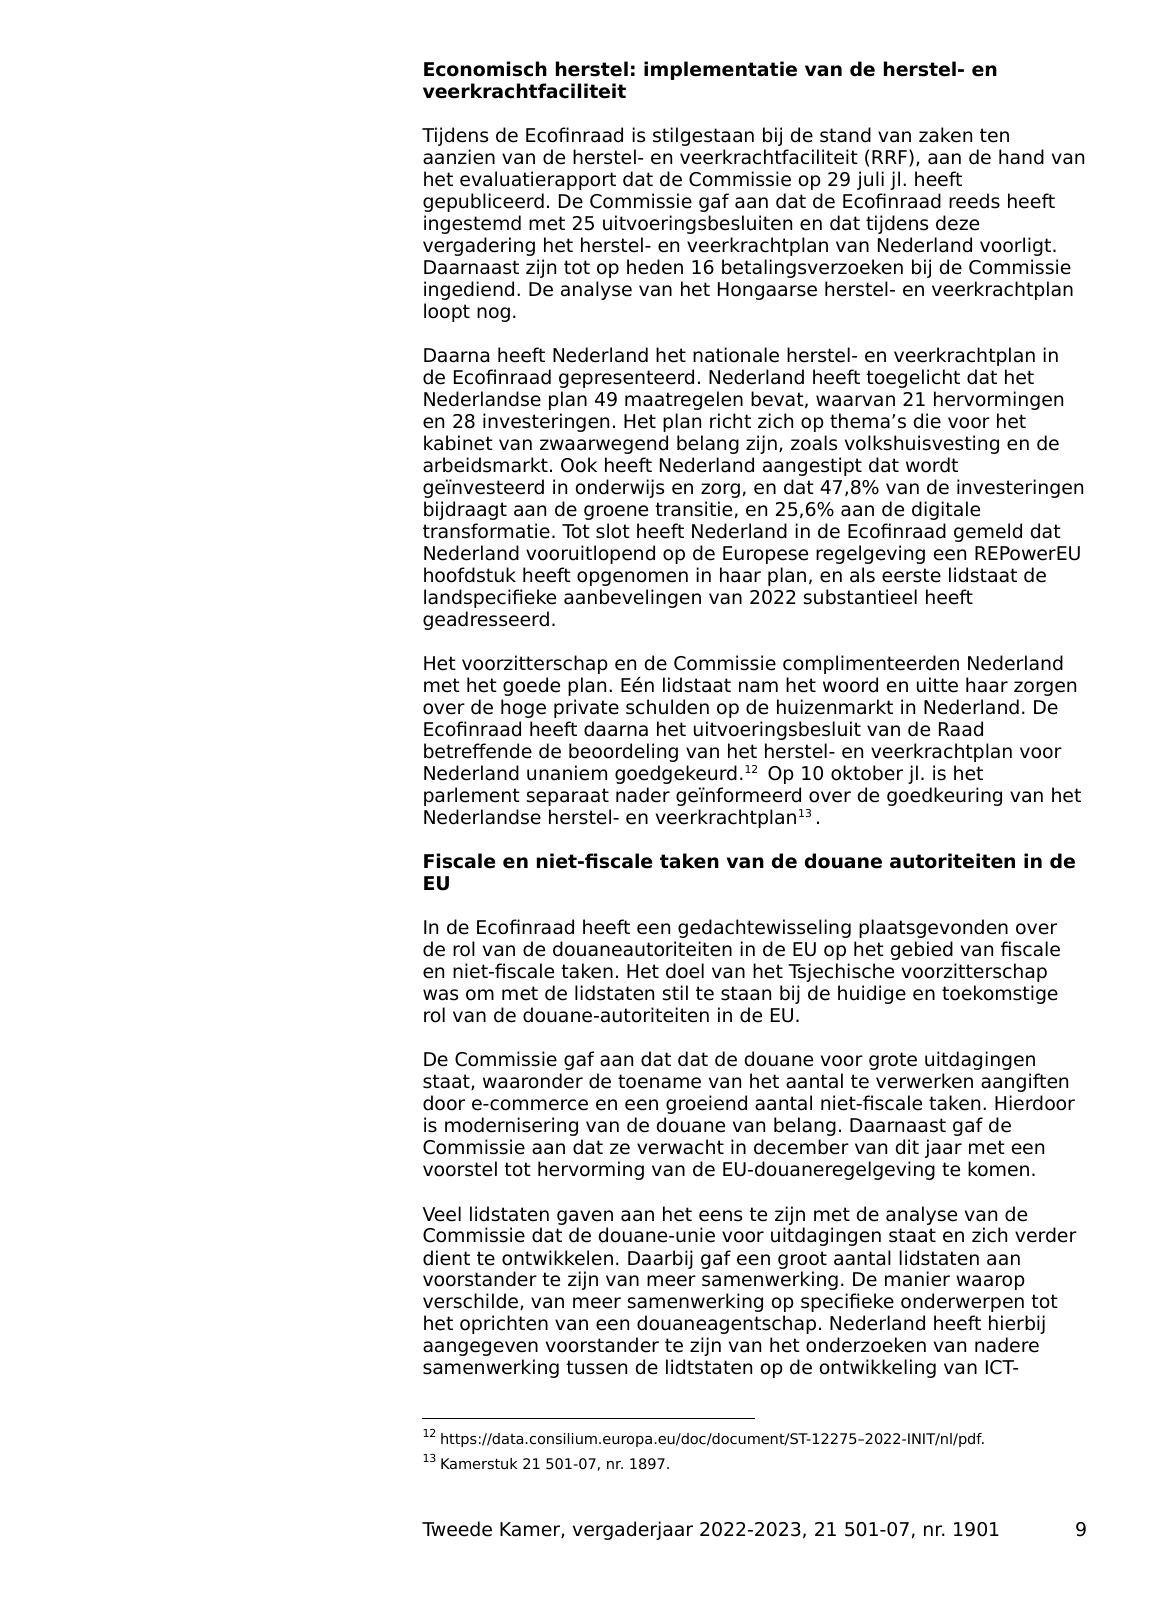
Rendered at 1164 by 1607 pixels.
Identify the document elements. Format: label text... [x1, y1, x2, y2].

text https://data.consilium.europa.eu/doc/document/ST-12275–2022-INIT/nl/pdf. [422, 1427, 1087, 1449]
text In de Ecofinraad heeft een gedachtewisseling plaatsgevonden over de rol van de douaneautoriteiten in de EU op het gebied van fiscale en niet-fiscale taken. Het doel van het Tsjechische voorzitterschap was om met de lidstaten stil te staan bij de huidige en toekomstige rol van de douane-autoriteiten in de EU. [422, 917, 1087, 1027]
text Veel lidstaten gaven aan het eens te zijn met de analyse van de Commissie dat de douane-unie voor uitdagingen staat en zich verder dient te ontwikkelen. Daarbij gaf een groot aantal lidstaten aan voorstander te zijn van meer samenwerking. De manier waarop verschilde, van meer samenwerking op specifieke onderwerpen tot het oprichten van een douaneagentschap. Nederland heeft hierbij aangegeven voorstander te zijn van het onderzoeken van nadere samenwerking tussen de lidtstaten op de ontwikkeling van ICT- [422, 1203, 1087, 1379]
text Kamerstuk 21 501-07, nr. 1897. [422, 1452, 1087, 1474]
subtitle Fiscale en niet-fiscale taken van de douane autoriteiten in de EU [422, 851, 1087, 895]
text Tijdens de Ecofinraad is stilgestaan bij de stand van zaken ten aanzien van de herstel- en veerkrachtfaciliteit (RRF), aan de hand van het evaluatierapport dat de Commissie op 29 juli jl. heeft gepubliceerd. De Commissie gaf aan dat de Ecofinraad reeds heeft ingestemd met 25 uitvoeringsbesluiten en dat tijdens deze vergadering het herstel- en veerkrachtplan van Nederland voorligt. Daarnaast zijn tot op heden 16 betalingsverzoeken bij de Commissie ingediend. De analyse van het Hongaarse herstel- en veerkrachtplan loopt nog. [422, 125, 1087, 323]
text Het voorzitterschap en de Commissie complimenteerden Nederland met het goede plan. Eén lidstaat nam het woord en uitte haar zorgen over de hoge private schulden op de huizenmarkt in Nederland. De Ecofinraad heeft daarna het uitvoeringsbesluit van de Raad betreffende de beoordeling van het herstel- en veerkrachtplan voor Nederland unaniem goedgekeurd. Op 10 oktober jl. is het parlement separaat nader geïnformeerd over de goedkeuring van het Nederlandse herstel- en veerkrachtplan. [422, 653, 1087, 829]
text Daarna heeft Nederland het nationale herstel- en veerkrachtplan in de Ecofinraad gepresenteerd. Nederland heeft toegelicht dat het Nederlandse plan 49 maatregelen bevat, waarvan 21 hervormingen en 28 investeringen. Het plan richt zich op thema’s die voor het kabinet van zwaarwegend belang zijn, zoals volkshuisvesting en de arbeidsmarkt. Ook heeft Nederland aangestipt dat wordt geïnvesteerd in onderwijs en zorg, en dat 47,8% van de investeringen bijdraagt aan de groene transitie, en 25,6% aan de digitale transformatie. Tot slot heeft Nederland in de Ecofinraad gemeld dat Nederland vooruitlopend op de Europese regelgeving een REPowerEU hoofdstuk heeft opgenomen in haar plan, en als eerste lidstaat de landspecifieke aanbevelingen van 2022 substantieel heeft geadresseerd. [422, 345, 1087, 631]
subtitle Economisch herstel: implementatie van de herstel- en veerkrachtfaciliteit [422, 59, 1087, 103]
text De Commissie gaf aan dat dat de douane voor grote uitdagingen staat, waaronder de toename van het aantal te verwerken aangiften door e-commerce en een groeiend aantal niet-fiscale taken. Hierdoor is modernisering van de douane van belang. Daarnaast gaf de Commissie aan dat ze verwacht in december van dit jaar met een voorstel tot hervorming van de EU-douaneregelgeving te komen. [422, 1049, 1087, 1181]
